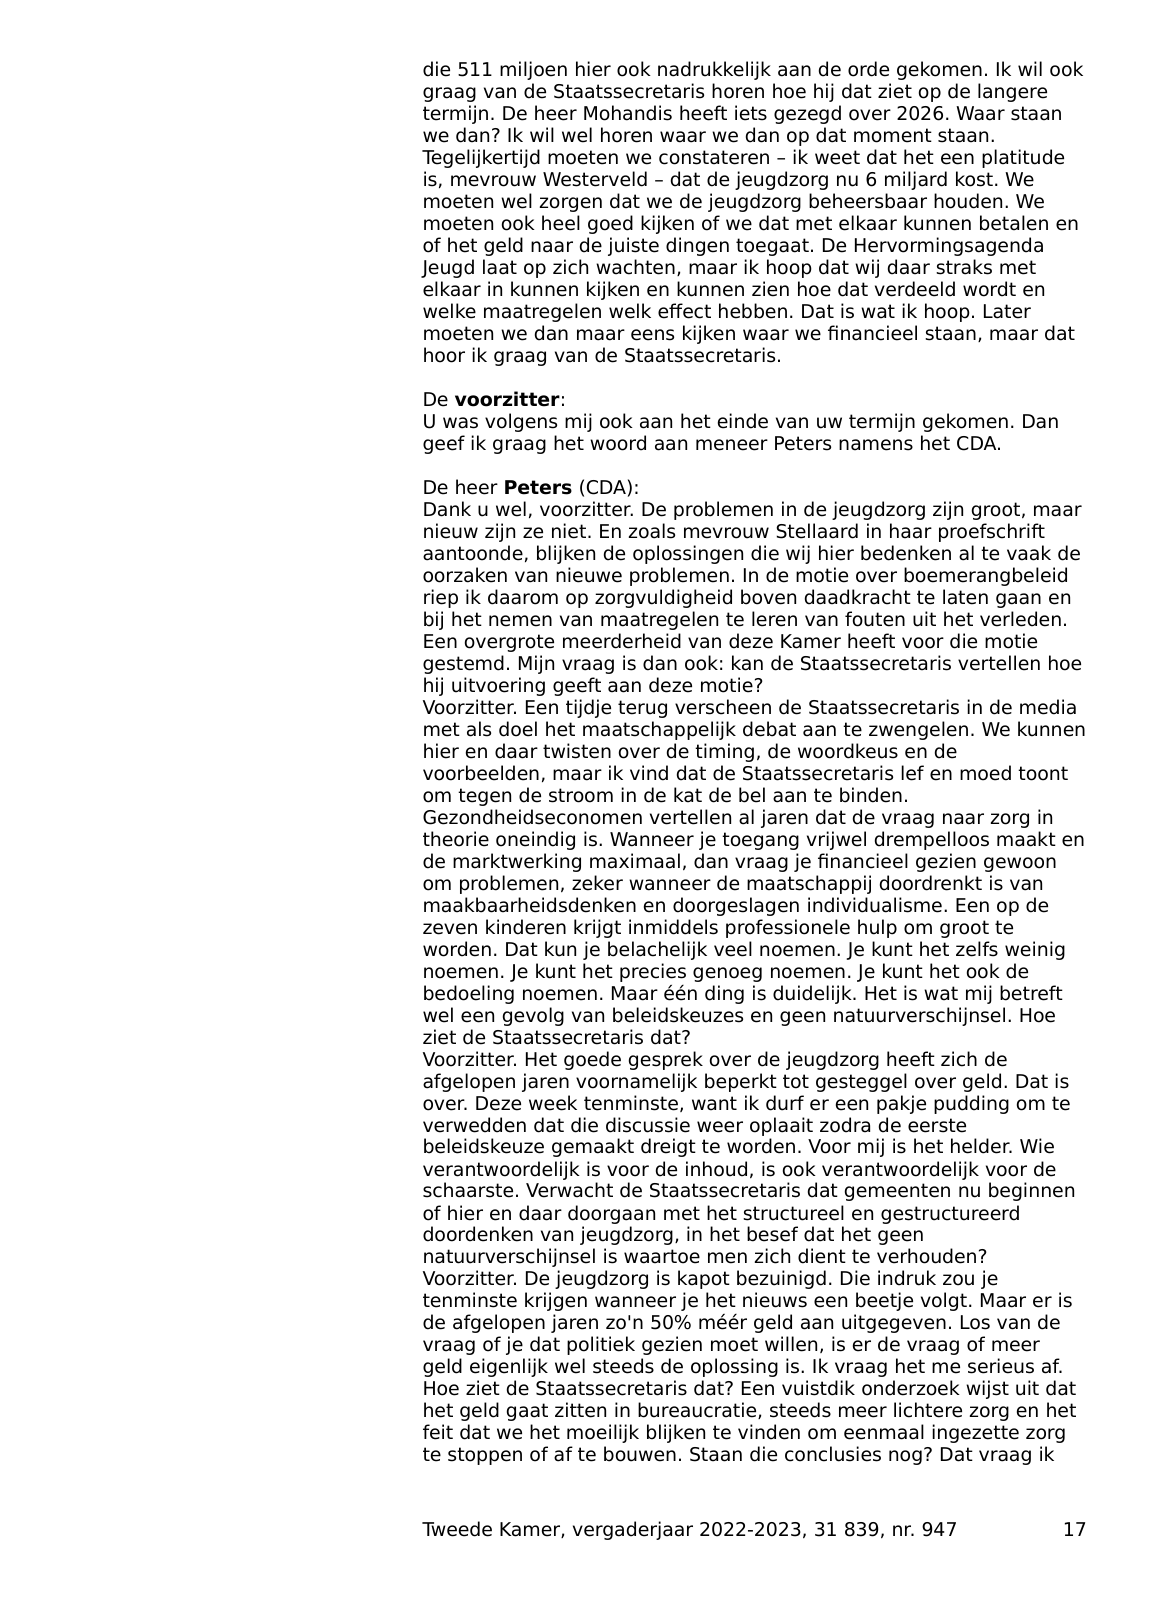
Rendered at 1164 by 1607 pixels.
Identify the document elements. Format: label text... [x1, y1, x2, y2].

text U was volgens mij ook aan het einde van uw termijn gekomen. Dan geef ik graag het woord aan meneer Peters namens het CDA. [422, 411, 1087, 455]
text Voorzitter. De jeugdzorg is kapot bezuinigd. Die indruk zou je tenminste krijgen wanneer je het nieuws een beetje volgt. Maar er is de afgelopen jaren zo'n 50% méér geld aan uitgegeven. Los van de vraag of je dat politiek gezien moet willen, is er de vraag of meer geld eigenlijk wel steeds de oplossing is. Ik vraag het me serieus af. Hoe ziet de Staatssecretaris dat? Een vuistdik onderzoek wijst uit dat het geld gaat zitten in bureaucratie, steeds meer lichtere zorg en het feit dat we het moeilijk blijken te vinden om eenmaal ingezette zorg te stoppen of af te bouwen. Staan die conclusies nog? Dat vraag ik [422, 1268, 1087, 1466]
text Dank u wel, voorzitter. De problemen in de jeugdzorg zijn groot, maar nieuw zijn ze niet. En zoals mevrouw Stellaard in haar proefschrift aantoonde, blijken de oplossingen die wij hier bedenken al te vaak de oorzaken van nieuwe problemen. In de motie over boemerangbeleid riep ik daarom op zorgvuldigheid boven daadkracht te laten gaan en bij het nemen van maatregelen te leren van fouten uit het verleden. Een overgrote meerderheid van deze Kamer heeft voor die motie gestemd. Mijn vraag is dan ook: kan de Staatssecretaris vertellen hoe hij uitvoering geeft aan deze motie? [422, 499, 1087, 697]
text De voorzitter: [422, 389, 1087, 411]
text De heer Peters (CDA): [422, 477, 1087, 499]
text Voorzitter. Het goede gesprek over de jeugdzorg heeft zich de afgelopen jaren voornamelijk beperkt tot gesteggel over geld. Dat is over. Deze week tenminste, want ik durf er een pakje pudding om te verwedden dat die discussie weer oplaait zodra de eerste beleidskeuze gemaakt dreigt te worden. Voor mij is het helder. Wie verantwoordelijk is voor de inhoud, is ook verantwoordelijk voor de schaarste. Verwacht de Staatssecretaris dat gemeenten nu beginnen of hier en daar doorgaan met het structureel en gestructureerd doordenken van jeugdzorg, in het besef dat het geen natuurverschijnsel is waartoe men zich dient te verhouden? [422, 1048, 1087, 1268]
text Voorzitter. Een tijdje terug verscheen de Staatssecretaris in de media met als doel het maatschappelijk debat aan te zwengelen. We kunnen hier en daar twisten over de timing, de woordkeus en de voorbeelden, maar ik vind dat de Staatssecretaris lef en moed toont om tegen de stroom in de kat de bel aan te binden. Gezondheidseconomen vertellen al jaren dat de vraag naar zorg in theorie oneindig is. Wanneer je toegang vrijwel drempelloos maakt en de marktwerking maximaal, dan vraag je financieel gezien gewoon om problemen, zeker wanneer de maatschappij doordrenkt is van maakbaarheidsdenken en doorgeslagen individualisme. Een op de zeven kinderen krijgt inmiddels professionele hulp om groot te worden. Dat kun je belachelijk veel noemen. Je kunt het zelfs weinig noemen. Je kunt het precies genoeg noemen. Je kunt het ook de bedoeling noemen. Maar één ding is duidelijk. Het is wat mij betreft wel een gevolg van beleidskeuzes en geen natuurverschijnsel. Hoe ziet de Staatssecretaris dat? [422, 697, 1087, 1048]
text die 511 miljoen hier ook nadrukkelijk aan de orde gekomen. Ik wil ook graag van de Staatssecretaris horen hoe hij dat ziet op de langere termijn. De heer Mohandis heeft iets gezegd over 2026. Waar staan we dan? Ik wil wel horen waar we dan op dat moment staan. Tegelijkertijd moeten we constateren – ik weet dat het een platitude is, mevrouw Westerveld – dat de jeugdzorg nu 6 miljard kost. We moeten wel zorgen dat we de jeugdzorg beheersbaar houden. We moeten ook heel goed kijken of we dat met elkaar kunnen betalen en of het geld naar de juiste dingen toegaat. De Hervormingsagenda Jeugd laat op zich wachten, maar ik hoop dat wij daar straks met elkaar in kunnen kijken en kunnen zien hoe dat verdeeld wordt en welke maatregelen welk effect hebben. Dat is wat ik hoop. Later moeten we dan maar eens kijken waar we financieel staan, maar dat hoor ik graag van de Staatssecretaris. [422, 59, 1087, 367]
